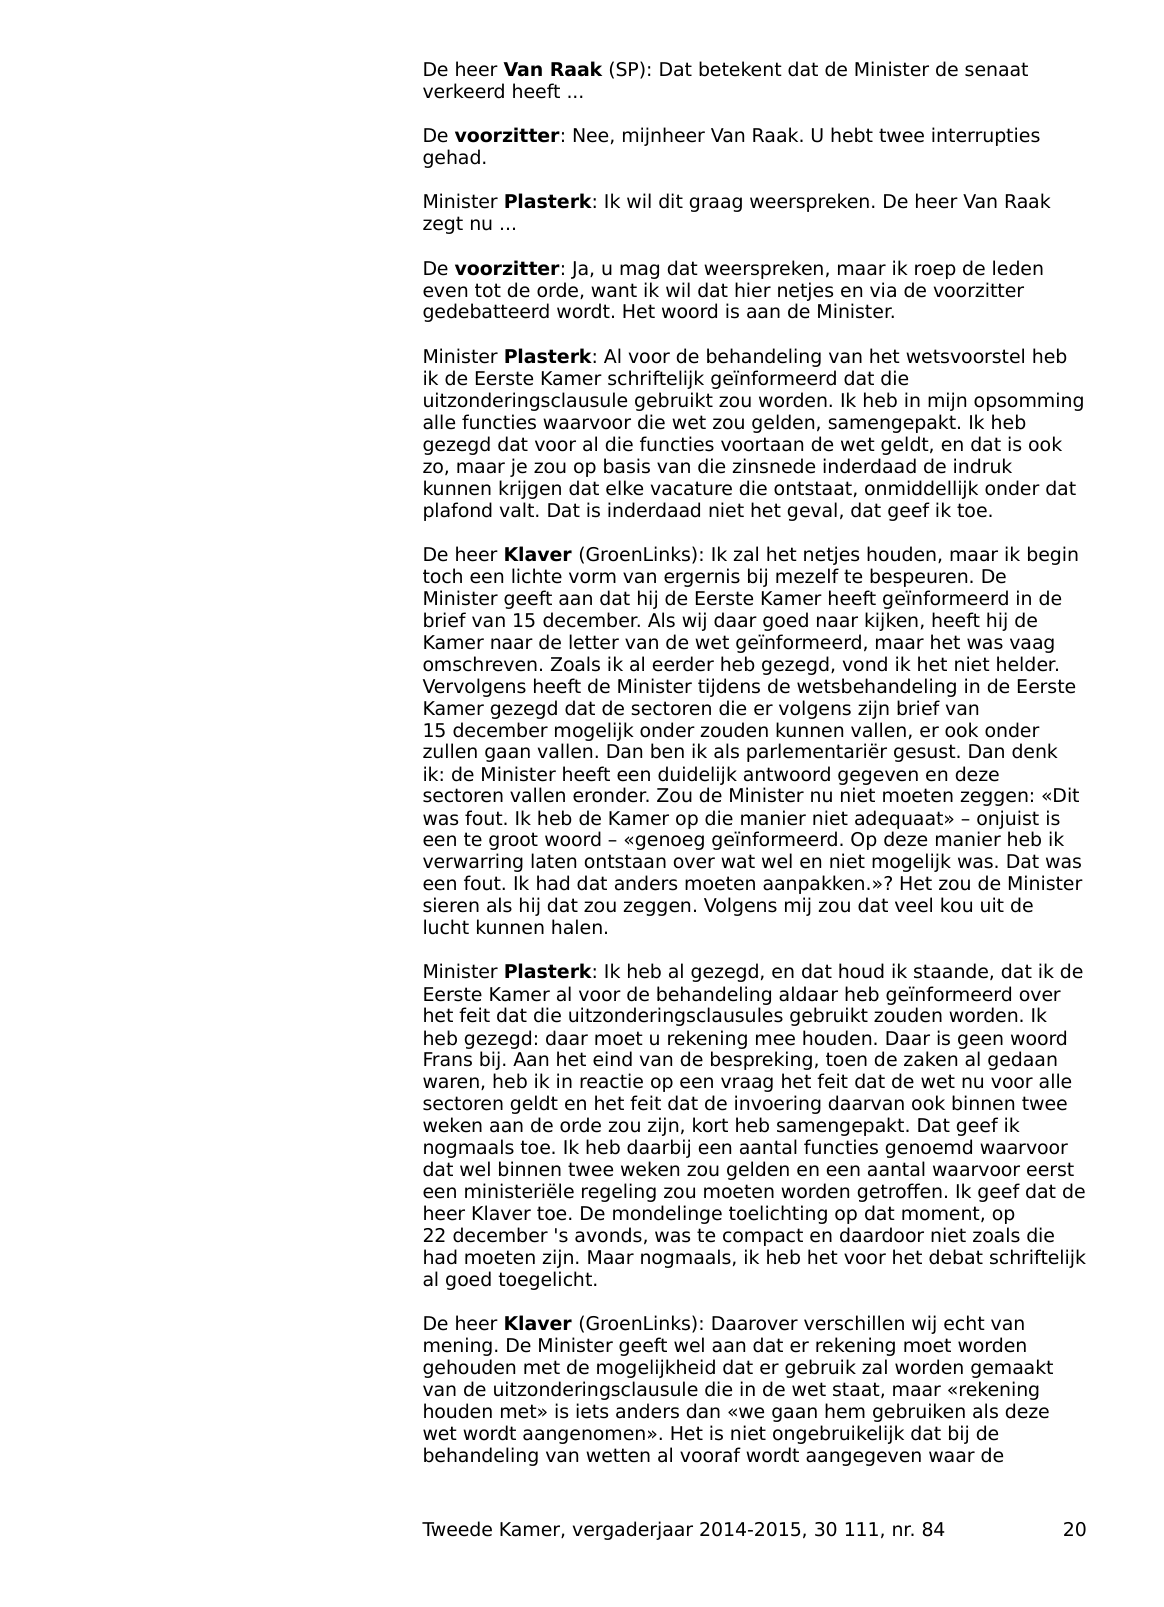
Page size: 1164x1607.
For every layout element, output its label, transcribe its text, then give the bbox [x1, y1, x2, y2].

text Minister Plasterk: Ik wil dit graag weerspreken. De heer Van Raak zegt nu ... [422, 191, 1087, 235]
text Minister Plasterk: Ik heb al gezegd, en dat houd ik staande, dat ik de Eerste Kamer al voor de behandeling aldaar heb geïnformeerd over het feit dat die uitzonderingsclausules gebruikt zouden worden. Ik heb gezegd: daar moet u rekening mee houden. Daar is geen woord Frans bij. Aan het eind van de bespreking, toen de zaken al gedaan waren, heb ik in reactie op een vraag het feit dat de wet nu voor alle sectoren geldt en het feit dat de invoering daarvan ook binnen twee weken aan de orde zou zijn, kort heb samengepakt. Dat geef ik nogmaals toe. Ik heb daarbij een aantal functies genoemd waarvoor dat wel binnen twee weken zou gelden en een aantal waarvoor eerst een ministeriële regeling zou moeten worden getroffen. Ik geef dat de heer Klaver toe. De mondelinge toelichting op dat moment, op 22 december 's avonds, was te compact en daardoor niet zoals die had moeten zijn. Maar nogmaals, ik heb het voor het debat schriftelijk al goed toegelicht. [422, 961, 1087, 1291]
text De voorzitter: Ja, u mag dat weerspreken, maar ik roep de leden even tot de orde, want ik wil dat hier netjes en via de voorzitter gedebatteerd wordt. Het woord is aan de Minister. [422, 257, 1087, 323]
text De heer Klaver (GroenLinks): Ik zal het netjes houden, maar ik begin toch een lichte vorm van ergernis bij mezelf te bespeuren. De Minister geeft aan dat hij de Eerste Kamer heeft geïnformeerd in de brief van 15 december. Als wij daar goed naar kijken, heeft hij de Kamer naar de letter van de wet geïnformeerd, maar het was vaag omschreven. Zoals ik al eerder heb gezegd, vond ik het niet helder. Vervolgens heeft de Minister tijdens de wetsbehandeling in de Eerste Kamer gezegd dat de sectoren die er volgens zijn brief van 15 december mogelijk onder zouden kunnen vallen, er ook onder zullen gaan vallen. Dan ben ik als parlementariër gesust. Dan denk ik: de Minister heeft een duidelijk antwoord gegeven en deze sectoren vallen eronder. Zou de Minister nu niet moeten zeggen: «Dit was fout. Ik heb de Kamer op die manier niet adequaat» – onjuist is een te groot woord – «genoeg geïnformeerd. Op deze manier heb ik verwarring laten ontstaan over wat wel en niet mogelijk was. Dat was een fout. Ik had dat anders moeten aanpakken.»? Het zou de Minister sieren als hij dat zou zeggen. Volgens mij zou dat veel kou uit de lucht kunnen halen. [422, 544, 1087, 939]
text De voorzitter: Nee, mijnheer Van Raak. U hebt twee interrupties gehad. [422, 125, 1087, 169]
text Minister Plasterk: Al voor de behandeling van het wetsvoorstel heb ik de Eerste Kamer schriftelijk geïnformeerd dat die uitzonderingsclausule gebruikt zou worden. Ik heb in mijn opsomming alle functies waarvoor die wet zou gelden, samengepakt. Ik heb gezegd dat voor al die functies voortaan de wet geldt, en dat is ook zo, maar je zou op basis van die zinsnede inderdaad de indruk kunnen krijgen dat elke vacature die ontstaat, onmiddellijk onder dat plafond valt. Dat is inderdaad niet het geval, dat geef ik toe. [422, 346, 1087, 521]
text De heer Klaver (GroenLinks): Daarover verschillen wij echt van mening. De Minister geeft wel aan dat er rekening moet worden gehouden met de mogelijkheid dat er gebruik zal worden gemaakt van de uitzonderingsclausule die in de wet staat, maar «rekening houden met» is iets anders dan «we gaan hem gebruiken als deze wet wordt aangenomen». Het is niet ongebruikelijk dat bij de behandeling van wetten al vooraf wordt aangegeven waar de [422, 1313, 1087, 1467]
text De heer Van Raak (SP): Dat betekent dat de Minister de senaat verkeerd heeft ... [422, 59, 1087, 103]
